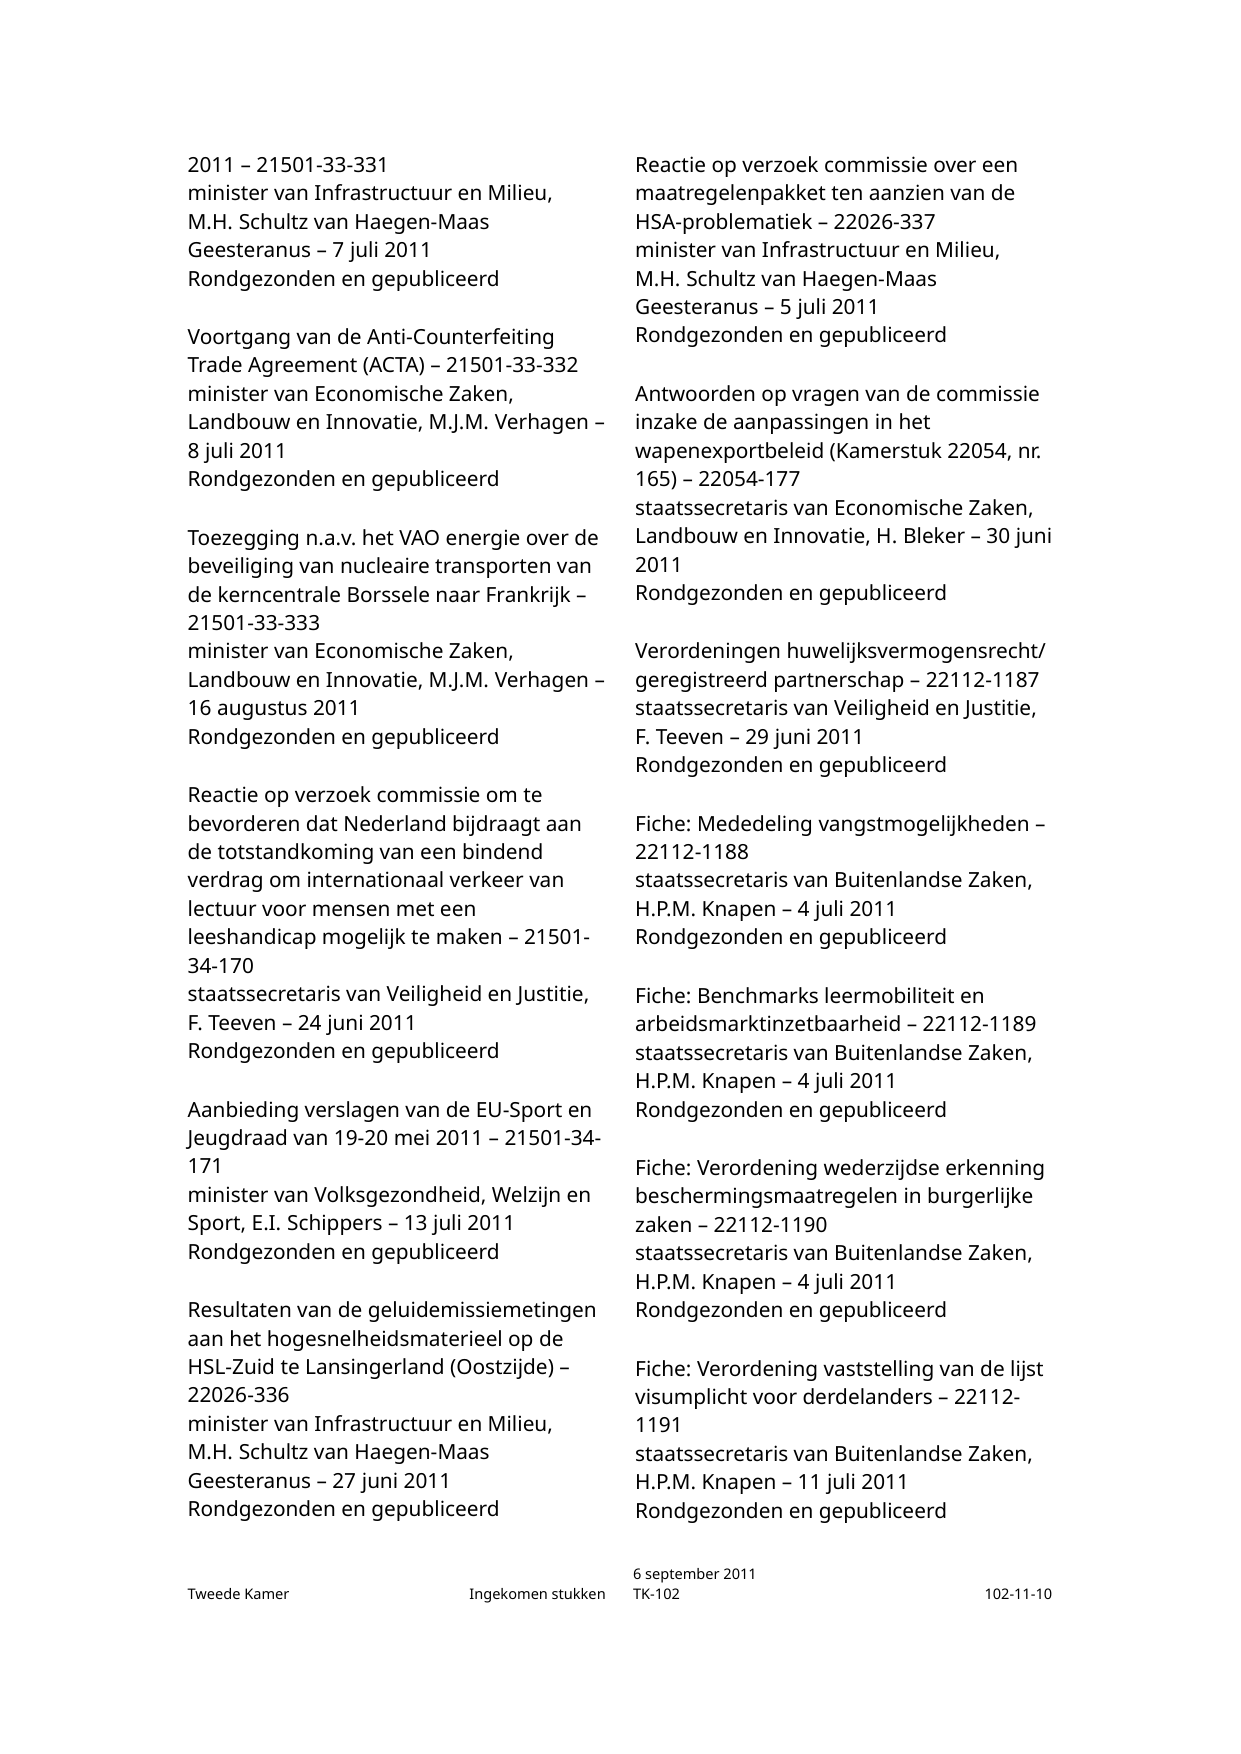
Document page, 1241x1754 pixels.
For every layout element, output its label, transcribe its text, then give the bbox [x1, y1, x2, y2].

text staatssecretaris van Buitenlandse Zaken, H.P.M. Knapen – 4 juli 2011 [635, 866, 1053, 922]
text Aanbieding verslagen van de EU-Sport en Jeugdraad van 19-20 mei 2011 – 21501-34-171 [187, 1095, 605, 1180]
text staatssecretaris van Veiligheid en Justitie, F. Teeven – 29 juni 2011 [635, 693, 1053, 750]
text Fiche: Benchmarks leermobiliteit en arbeidsmarktinzetbaarheid – 22112-1189 [635, 981, 1053, 1038]
text Rondgezonden en gepubliceerd [635, 1295, 1053, 1324]
text 2011 – 21501-33-331 [187, 150, 605, 178]
text Rondgezonden en gepubliceerd [187, 264, 605, 292]
text Rondgezonden en gepubliceerd [187, 464, 605, 493]
text Verordeningen huwelijksvermogensrecht/ geregistreerd partnerschap – 22112-1187 [635, 637, 1053, 693]
text Resultaten van de geluidemissiemetingen aan het hogesnelheidsmaterieel op de HSL-Zuid te Lansingerland (Oostzijde) – 22026-336 [187, 1295, 605, 1409]
text Toezegging n.a.v. het VAO energie over de beveiliging van nucleaire transporten van de kerncentrale Borssele naar Frankrijk – 21501-33-333 [187, 523, 605, 637]
text staatssecretaris van Buitenlandse Zaken, H.P.M. Knapen – 4 juli 2011 [635, 1038, 1053, 1095]
text Fiche: Verordening wederzijdse erkenning beschermingsmaatregelen in burgerlijke zaken – 22112-1190 [635, 1153, 1053, 1238]
text staatssecretaris van Veiligheid en Justitie, F. Teeven – 24 juni 2011 [187, 979, 605, 1036]
text Fiche: Verordening vaststelling van de lijst visumplicht voor derdelanders – 22112-1191 [635, 1354, 1053, 1439]
text Rondgezonden en gepubliceerd [635, 922, 1053, 951]
text Voortgang van de Anti-Counterfeiting Trade Agreement (ACTA) – 21501-33-332 [187, 322, 605, 379]
text minister van Volksgezondheid, Welzijn en Sport, E.I. Schippers – 13 juli 2011 [187, 1180, 605, 1237]
text Rondgezonden en gepubliceerd [187, 1494, 605, 1523]
text staatssecretaris van Buitenlandse Zaken, H.P.M. Knapen – 4 juli 2011 [635, 1238, 1053, 1295]
text Rondgezonden en gepubliceerd [187, 1237, 605, 1265]
text staatssecretaris van Economische Zaken, Landbouw en Innovatie, H. Bleker – 30 juni 2011 [635, 493, 1053, 578]
text Rondgezonden en gepubliceerd [635, 1095, 1053, 1123]
text minister van Economische Zaken, Landbouw en Innovatie, M.J.M. Verhagen – 16 augustus 2011 [187, 637, 605, 722]
text minister van Economische Zaken, Landbouw en Innovatie, M.J.M. Verhagen – 8 juli 2011 [187, 379, 605, 464]
text Rondgezonden en gepubliceerd [187, 722, 605, 750]
text Rondgezonden en gepubliceerd [635, 578, 1053, 607]
text Rondgezonden en gepubliceerd [635, 750, 1053, 779]
text Reactie op verzoek commissie om te bevorderen dat Nederland bijdraagt aan de totstandkoming van een bindend verdrag om internationaal verkeer van lectuur voor mensen met een leeshandicap mogelijk te maken – 21501-34-170 [187, 780, 605, 979]
text staatssecretaris van Buitenlandse Zaken, H.P.M. Knapen – 11 juli 2011 [635, 1439, 1053, 1496]
text minister van Infrastructuur en Milieu, M.H. Schultz van Haegen-Maas Geesteranus – 7 juli 2011 [187, 178, 605, 264]
text Antwoorden op vragen van de commissie inzake de aanpassingen in het wapenexportbeleid (Kamerstuk 22054, nr. 165) – 22054-177 [635, 379, 1053, 493]
text minister van Infrastructuur en Milieu, M.H. Schultz van Haegen-Maas Geesteranus – 27 juni 2011 [187, 1409, 605, 1494]
text Rondgezonden en gepubliceerd [187, 1036, 605, 1065]
text Rondgezonden en gepubliceerd [635, 321, 1053, 349]
text Rondgezonden en gepubliceerd [635, 1496, 1053, 1524]
text Fiche: Mededeling vangstmogelijkheden – 22112-1188 [635, 809, 1053, 866]
text minister van Infrastructuur en Milieu, M.H. Schultz van Haegen-Maas Geesteranus – 5 juli 2011 [635, 235, 1053, 321]
text Reactie op verzoek commissie over een maatregelenpakket ten aanzien van de HSA-problematiek – 22026-337 [635, 150, 1053, 235]
